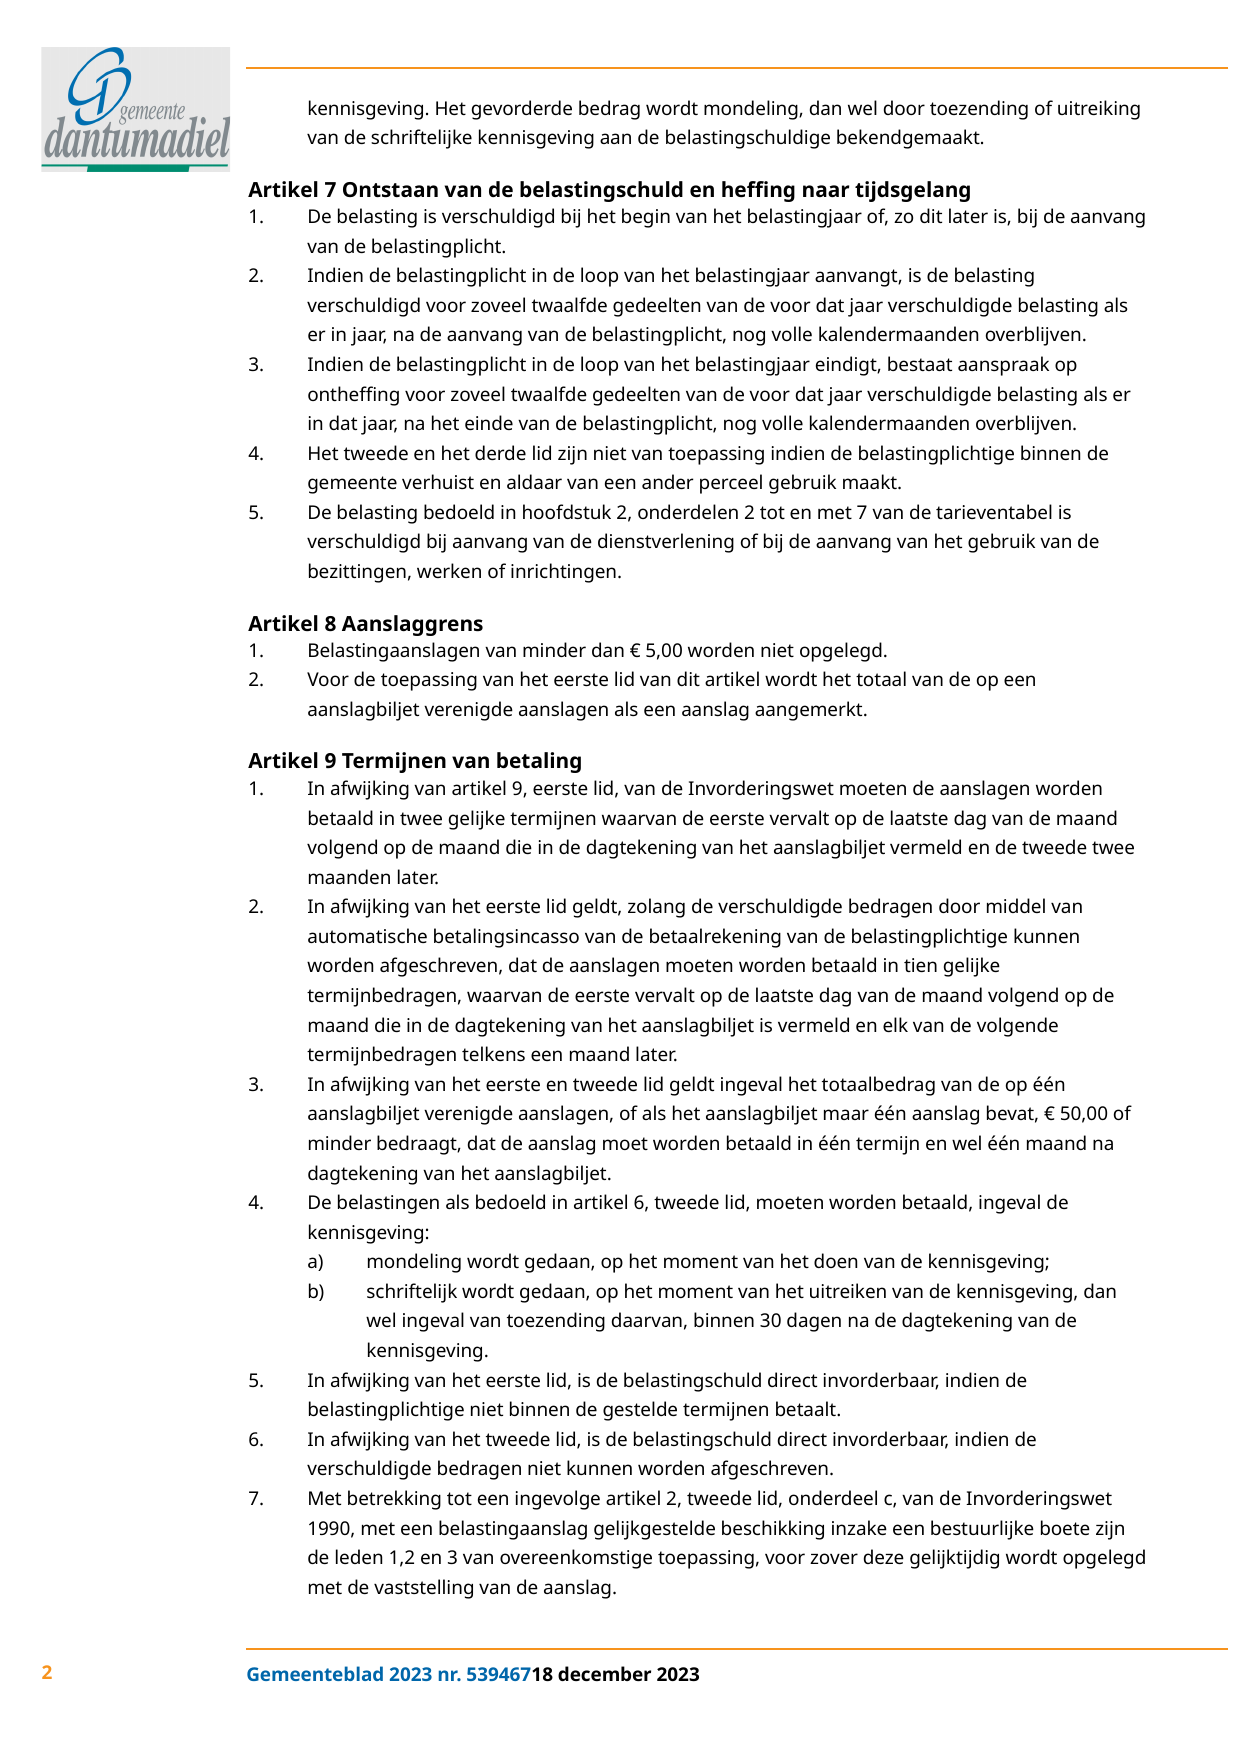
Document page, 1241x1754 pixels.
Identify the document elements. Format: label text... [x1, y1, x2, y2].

list In afwijking van artikel 9, eerste lid, van de Invorderingswet moeten de aanslagen worden betaald in twee gelijke termijnen waarvan de eerste vervalt op de laatste dag van de maand volgend op de maand die in de dagtekening van het aanslagbiljet vermeld en de tweede twee maanden later. [248, 775, 1152, 889]
list schriftelijk wordt gedaan, op het moment van het uitreiken van de kennisgeving, dan wel ingeval van toezending daarvan, binnen 30 dagen na de dagtekening van de kennisgeving. [307, 1278, 1152, 1363]
list Met betrekking tot een ingevolge artikel 2, tweede lid, onderdeel c, van de Invorderingswet 1990, met een belastingaanslag gelijkgestelde beschikking inzake een bestuurlijke boete zijn de leden 1,2 en 3 van overeenkomstige toepassing, voor zover deze gelijktijdig wordt opgelegd met de vaststelling van de aanslag. [248, 1485, 1152, 1599]
list In afwijking van het eerste lid geldt, zolang de verschuldigde bedragen door middel van automatische betalingsincasso van de betaalrekening van de belastingplichtige kunnen worden afgeschreven, dat de aanslagen moeten worden betaald in tien gelijke termijnbedragen, waarvan de eerste vervalt op de laatste dag van de maand volgend op de maand die in de dagtekening van het aanslagbiljet is vermeld en elk van de volgende termijnbedragen telkens een maand later. [248, 893, 1152, 1067]
list In afwijking van het eerste lid, is de belastingschuld direct invorderbaar, indien de belastingplichtige niet binnen de gestelde termijnen betaalt. [248, 1367, 1152, 1422]
text Artikel 9 Termijnen van betaling [248, 747, 1152, 775]
picture [41, 47, 231, 172]
list mondeling wordt gedaan, op het moment van het doen van de kennisgeving; [307, 1248, 1152, 1274]
list Indien de belastingplicht in de loop van het belastingjaar aanvangt, is de belasting verschuldigd voor zoveel twaalfde gedeelten van de voor dat jaar verschuldigde belasting als er in jaar, na de aanvang van de belastingplicht, nog volle kalendermaanden overblijven. [248, 262, 1152, 347]
list In afwijking van het tweede lid, is de belastingschuld direct invorderbaar, indien de verschuldigde bedragen niet kunnen worden afgeschreven. [248, 1426, 1152, 1481]
list Indien de belastingplicht in de loop van het belastingjaar eindigt, bestaat aanspraak op ontheffing voor zoveel twaalfde gedeelten van de voor dat jaar verschuldigde belasting als er in dat jaar, na het einde van de belastingplicht, nog volle kalendermaanden overblijven. [248, 351, 1152, 436]
list In afwijking van het eerste en tweede lid geldt ingeval het totaalbedrag van de op één aanslagbiljet verenigde aanslagen, of als het aanslagbiljet maar één aanslag bevat, € 50,00 of minder bedraagt, dat de aanslag moet worden betaald in één termijn en wel één maand na dagtekening van het aanslagbiljet. [248, 1071, 1152, 1185]
text Artikel 7 Ontstaan van de belastingschuld en heffing naar tijdsgelang [248, 175, 1152, 203]
list De belasting bedoeld in hoofdstuk 2, onderdelen 2 tot en met 7 van de tarieventabel is verschuldigd bij aanvang van de dienstverlening of bij de aanvang van het gebruik van de bezittingen, werken of inrichtingen. [248, 499, 1152, 584]
list De belastingen als bedoeld in artikel 6, tweede lid, moeten worden betaald, ingeval de kennisgeving: [248, 1189, 1152, 1244]
list kennisgeving. Het gevorderde bedrag wordt mondeling, dan wel door toezending of uitreiking van de schriftelijke kennisgeving aan de belastingschuldige bekendgemaakt. [248, 95, 1152, 150]
list De belasting is verschuldigd bij het begin van het belastingjaar of, zo dit later is, bij de aanvang van de belastingplicht. [248, 203, 1152, 258]
list Voor de toepassing van het eerste lid van dit artikel wordt het totaal van de op een aanslagbiljet verenigde aanslagen als een aanslag aangemerkt. [248, 667, 1152, 722]
list Het tweede en het derde lid zijn niet van toepassing indien de belastingplichtige binnen de gemeente verhuist en aldaar van een ander perceel gebruik maakt. [248, 440, 1152, 495]
text Artikel 8 Aanslaggrens [248, 609, 1152, 637]
list Belastingaanslagen van minder dan € 5,00 worden niet opgelegd. [248, 637, 1152, 663]
